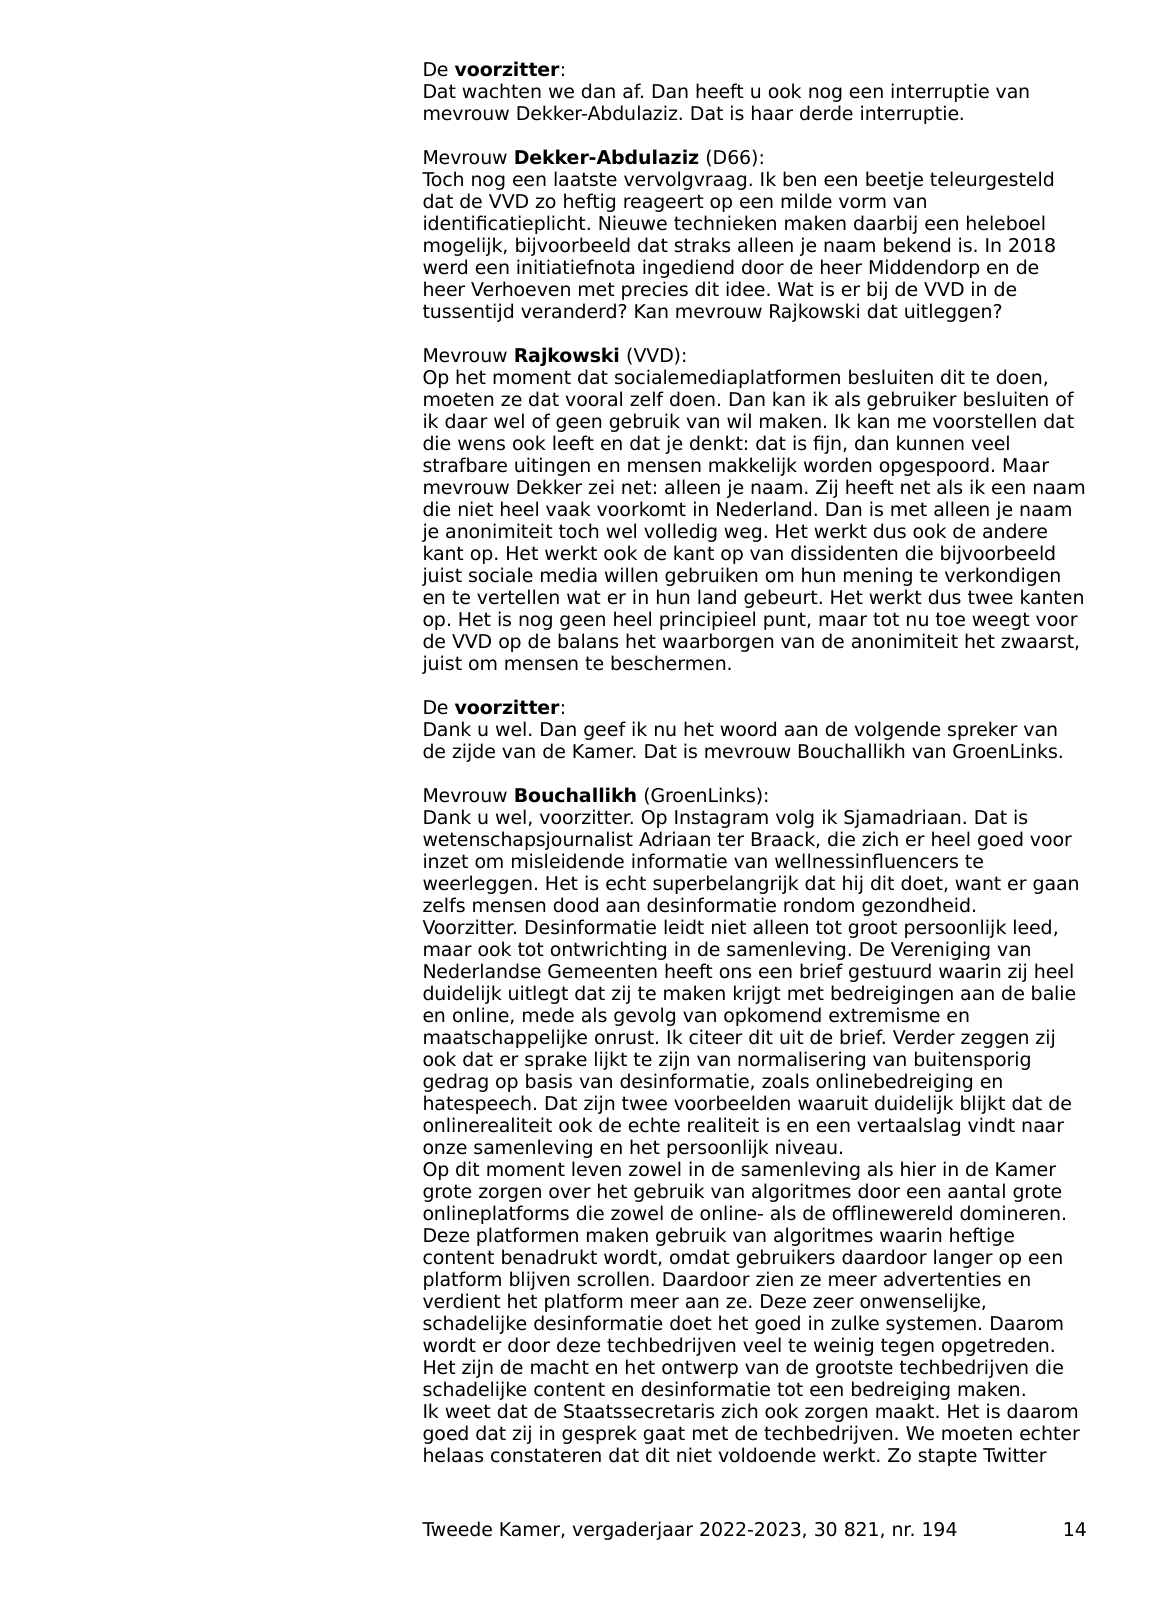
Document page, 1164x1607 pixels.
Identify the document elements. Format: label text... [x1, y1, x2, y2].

text Ik weet dat de Staatssecretaris zich ook zorgen maakt. Het is daarom goed dat zij in gesprek gaat met de techbedrijven. We moeten echter helaas constateren dat dit niet voldoende werkt. Zo stapte Twitter [422, 1401, 1087, 1467]
text Dat wachten we dan af. Dan heeft u ook nog een interruptie van mevrouw Dekker-Abdulaziz. Dat is haar derde interruptie. [422, 81, 1087, 125]
text Op dit moment leven zowel in de samenleving als hier in de Kamer grote zorgen over het gebruik van algoritmes door een aantal grote onlineplatforms die zowel de online- als de offlinewereld domineren. Deze platformen maken gebruik van algoritmes waarin heftige content benadrukt wordt, omdat gebruikers daardoor langer op een platform blijven scrollen. Daardoor zien ze meer advertenties en verdient het platform meer aan ze. Deze zeer onwenselijke, schadelijke desinformatie doet het goed in zulke systemen. Daarom wordt er door deze techbedrijven veel te weinig tegen opgetreden. Het zijn de macht en het ontwerp van de grootste techbedrijven die schadelijke content en desinformatie tot een bedreiging maken. [422, 1159, 1087, 1401]
text De voorzitter: [422, 697, 1087, 719]
text Mevrouw Dekker-Abdulaziz (D66): [422, 147, 1087, 169]
text Dank u wel. Dan geef ik nu het woord aan de volgende spreker van de zijde van de Kamer. Dat is mevrouw Bouchallikh van GroenLinks. [422, 719, 1087, 763]
text Mevrouw Rajkowski (VVD): [422, 345, 1087, 367]
text Voorzitter. Desinformatie leidt niet alleen tot groot persoonlijk leed, maar ook tot ontwrichting in de samenleving. De Vereniging van Nederlandse Gemeenten heeft ons een brief gestuurd waarin zij heel duidelijk uitlegt dat zij te maken krijgt met bedreigingen aan de balie en online, mede als gevolg van opkomend extremisme en maatschappelijke onrust. Ik citeer dit uit de brief. Verder zeggen zij ook dat er sprake lijkt te zijn van normalisering van buitensporig gedrag op basis van desinformatie, zoals onlinebedreiging en hatespeech. Dat zijn twee voorbeelden waaruit duidelijk blijkt dat de onlinerealiteit ook de echte realiteit is en een vertaalslag vindt naar onze samenleving en het persoonlijk niveau. [422, 917, 1087, 1159]
text Mevrouw Bouchallikh (GroenLinks): [422, 785, 1087, 807]
text Toch nog een laatste vervolgvraag. Ik ben een beetje teleurgesteld dat de VVD zo heftig reageert op een milde vorm van identificatieplicht. Nieuwe technieken maken daarbij een heleboel mogelijk, bijvoorbeeld dat straks alleen je naam bekend is. In 2018 werd een initiatiefnota ingediend door de heer Middendorp en de heer Verhoeven met precies dit idee. Wat is er bij de VVD in de tussentijd veranderd? Kan mevrouw Rajkowski dat uitleggen? [422, 169, 1087, 323]
text Op het moment dat socialemediaplatformen besluiten dit te doen, moeten ze dat vooral zelf doen. Dan kan ik als gebruiker besluiten of ik daar wel of geen gebruik van wil maken. Ik kan me voorstellen dat die wens ook leeft en dat je denkt: dat is fijn, dan kunnen veel strafbare uitingen en mensen makkelijk worden opgespoord. Maar mevrouw Dekker zei net: alleen je naam. Zij heeft net als ik een naam die niet heel vaak voorkomt in Nederland. Dan is met alleen je naam je anonimiteit toch wel volledig weg. Het werkt dus ook de andere kant op. Het werkt ook de kant op van dissidenten die bijvoorbeeld juist sociale media willen gebruiken om hun mening te verkondigen en te vertellen wat er in hun land gebeurt. Het werkt dus twee kanten op. Het is nog geen heel principieel punt, maar tot nu toe weegt voor de VVD op de balans het waarborgen van de anonimiteit het zwaarst, juist om mensen te beschermen. [422, 367, 1087, 675]
text Dank u wel, voorzitter. Op Instagram volg ik Sjamadriaan. Dat is wetenschapsjournalist Adriaan ter Braack, die zich er heel goed voor inzet om misleidende informatie van wellnessinfluencers te weerleggen. Het is echt superbelangrijk dat hij dit doet, want er gaan zelfs mensen dood aan desinformatie rondom gezondheid. [422, 807, 1087, 917]
text De voorzitter: [422, 59, 1087, 81]
